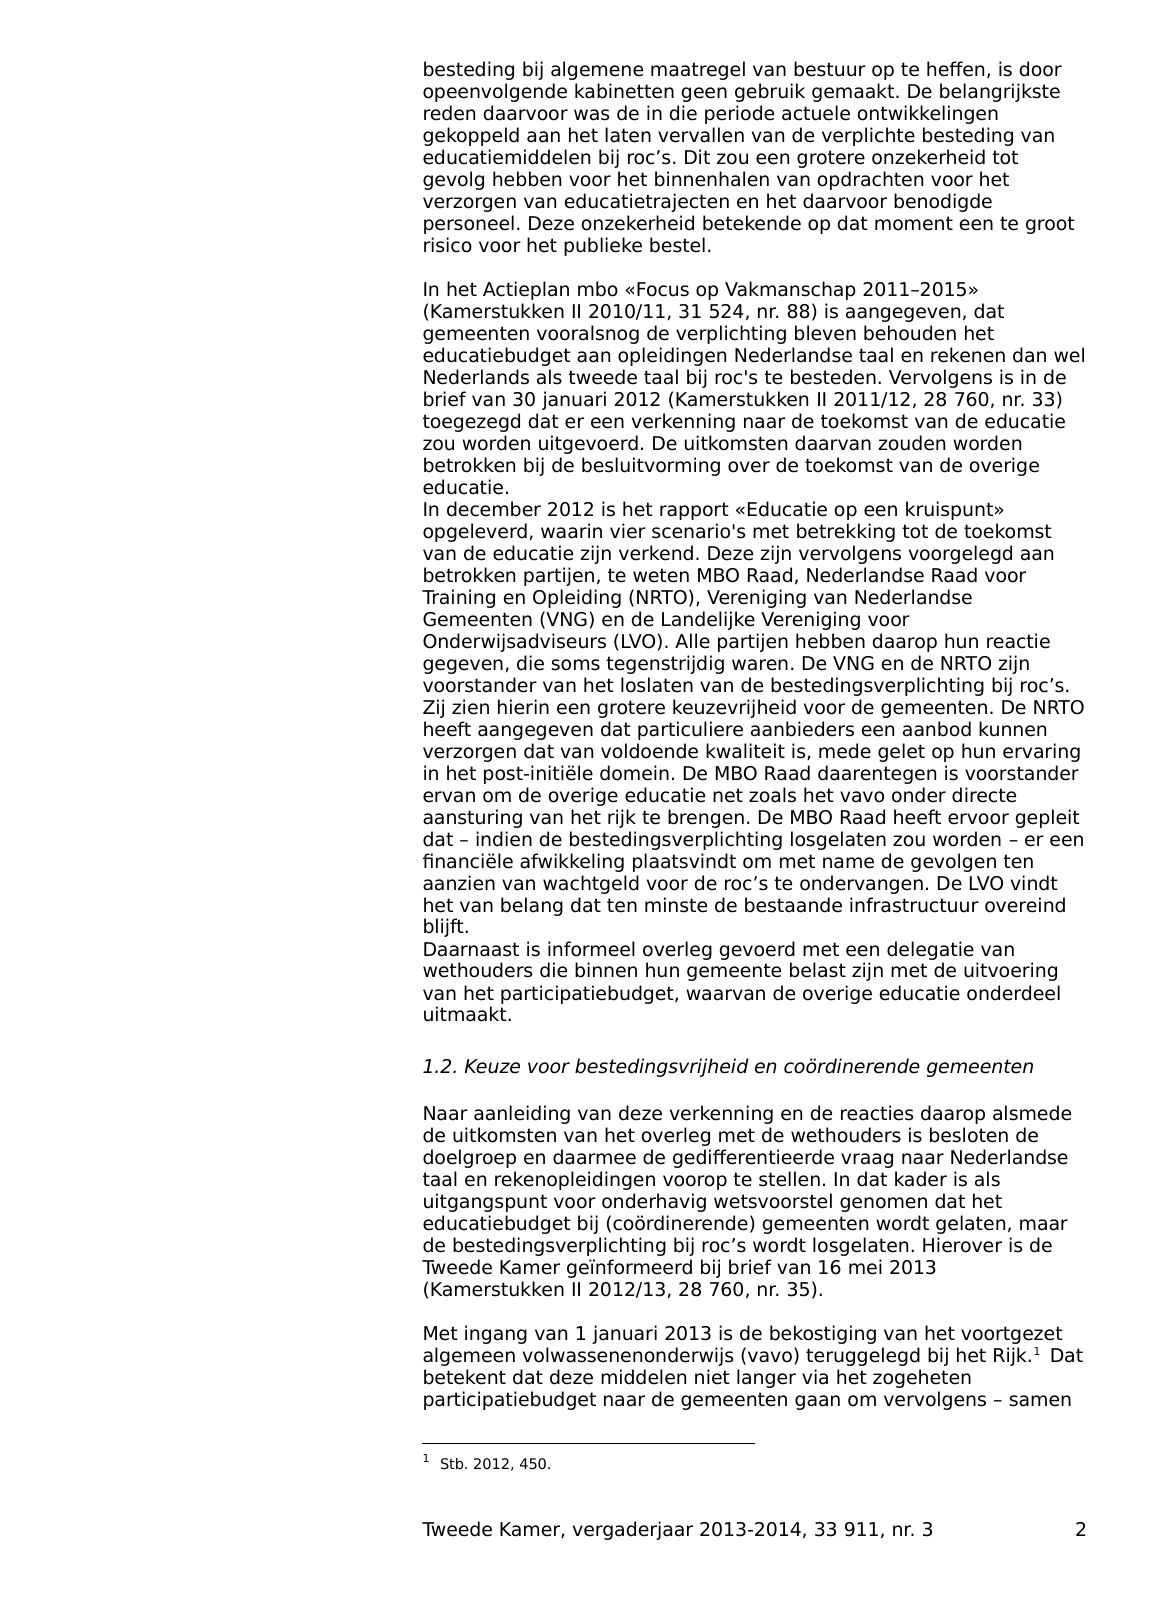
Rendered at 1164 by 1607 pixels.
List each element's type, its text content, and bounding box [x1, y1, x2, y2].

text In december 2012 is het rapport «Educatie op een kruispunt» opgeleverd, waarin vier scenario's met betrekking tot de toekomst van de educatie zijn verkend. Deze zijn vervolgens voorgelegd aan betrokken partijen, te weten MBO Raad, Nederlandse Raad voor Training en Opleiding (NRTO), Vereniging van Nederlandse Gemeenten (VNG) en de Landelijke Vereniging voor Onderwijsadviseurs (LVO). Alle partijen hebben daarop hun reactie gegeven, die soms tegenstrijdig waren. De VNG en de NRTO zijn voorstander van het loslaten van de bestedingsverplichting bij roc’s. Zij zien hierin een grotere keuzevrijheid voor de gemeenten. De NRTO heeft aangegeven dat particuliere aanbieders een aanbod kunnen verzorgen dat van voldoende kwaliteit is, mede gelet op hun ervaring in het post-initiële domein. De MBO Raad daarentegen is voorstander ervan om de overige educatie net zoals het vavo onder directe aansturing van het rijk te brengen. De MBO Raad heeft ervoor gepleit dat – indien de bestedingsverplichting losgelaten zou worden – er een financiële afwikkeling plaatsvindt om met name de gevolgen ten aanzien van wachtgeld voor de roc’s te ondervangen. De LVO vindt het van belang dat ten minste de bestaande infrastructuur overeind blijft. [422, 499, 1087, 938]
subtitle 1.2. Keuze voor bestedingsvrijheid en coördinerende gemeenten [422, 1056, 1087, 1078]
text Daarnaast is informeel overleg gevoerd met een delegatie van wethouders die binnen hun gemeente belast zijn met de uitvoering van het participatiebudget, waarvan de overige educatie onderdeel uitmaakt. [422, 938, 1087, 1026]
text Met ingang van 1 januari 2013 is de bekostiging van het voortgezet algemeen volwassenenonderwijs (vavo) teruggelegd bij het Rijk. Dat betekent dat deze middelen niet langer via het zogeheten participatiebudget naar de gemeenten gaan om vervolgens – samen [422, 1323, 1087, 1411]
text Naar aanleiding van deze verkenning en de reacties daarop alsmede de uitkomsten van het overleg met de wethouders is besloten de doelgroep en daarmee de gedifferentieerde vraag naar Nederlandse taal en rekenopleidingen voorop te stellen. In dat kader is als uitgangspunt voor onderhavig wetsvoorstel genomen dat het educatiebudget bij (coördinerende) gemeenten wordt gelaten, maar de bestedingsverplichting bij roc’s wordt losgelaten. Hierover is de Tweede Kamer geïnformeerd bij brief van 16 mei 2013 (Kamerstukken II 2012/13, 28 760, nr. 35). [422, 1103, 1087, 1301]
text besteding bij algemene maatregel van bestuur op te heffen, is door opeenvolgende kabinetten geen gebruik gemaakt. De belangrijkste reden daarvoor was de in die periode actuele ontwikkelingen gekoppeld aan het laten vervallen van de verplichte besteding van educatiemiddelen bij roc’s. Dit zou een grotere onzekerheid tot gevolg hebben voor het binnenhalen van opdrachten voor het verzorgen van educatietrajecten en het daarvoor benodigde personeel. Deze onzekerheid betekende op dat moment een te groot risico voor het publieke bestel. [422, 59, 1087, 257]
text In het Actieplan mbo «Focus op Vakmanschap 2011–2015» (Kamerstukken II 2010/11, 31 524, nr. 88) is aangegeven, dat gemeenten vooralsnog de verplichting bleven behouden het educatiebudget aan opleidingen Nederlandse taal en rekenen dan wel Nederlands als tweede taal bij roc's te besteden. Vervolgens is in de brief van 30 januari 2012 (Kamerstukken II 2011/12, 28 760, nr. 33) toegezegd dat er een verkenning naar de toekomst van de educatie zou worden uitgevoerd. De uitkomsten daarvan zouden worden betrokken bij de besluitvorming over de toekomst van de overige educatie. [422, 279, 1087, 499]
text Stb. 2012, 450. [422, 1452, 1087, 1474]
